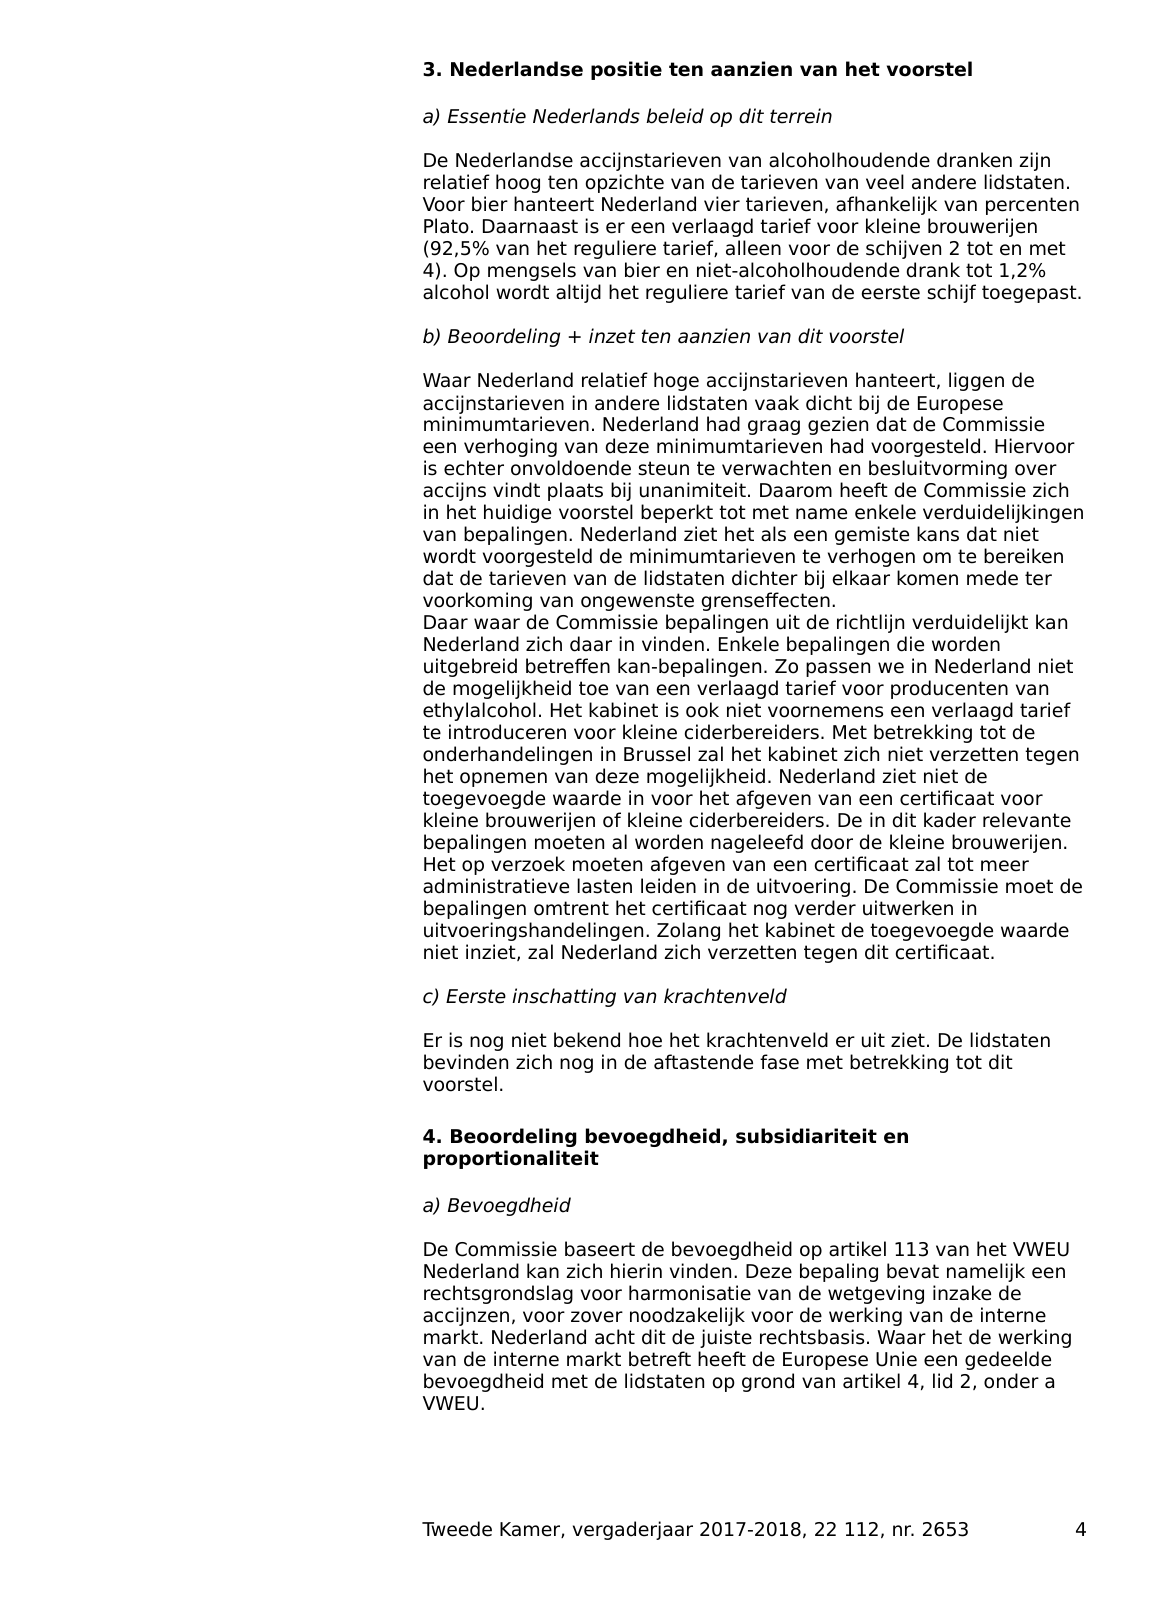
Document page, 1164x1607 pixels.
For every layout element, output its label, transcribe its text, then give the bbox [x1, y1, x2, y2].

subtitle 4. Beoordeling bevoegdheid, subsidiariteit en proportionaliteit [422, 1126, 1087, 1170]
text De Commissie baseert de bevoegdheid op artikel 113 van het VWEU Nederland kan zich hierin vinden. Deze bepaling bevat namelijk een rechtsgrondslag voor harmonisatie van de wetgeving inzake de accijnzen, voor zover noodzakelijk voor de werking van de interne markt. Nederland acht dit de juiste rechtsbasis. Waar het de werking van de interne markt betreft heeft de Europese Unie een gedeelde bevoegdheid met de lidstaten op grond van artikel 4, lid 2, onder a VWEU. [422, 1239, 1087, 1415]
subtitle c) Eerste inschatting van krachtenveld [422, 986, 1087, 1008]
text Daar waar de Commissie bepalingen uit de richtlijn verduidelijkt kan Nederland zich daar in vinden. Enkele bepalingen die worden uitgebreid betreffen kan-bepalingen. Zo passen we in Nederland niet de mogelijkheid toe van een verlaagd tarief voor producenten van ethylalcohol. Het kabinet is ook niet voornemens een verlaagd tarief te introduceren voor kleine ciderbereiders. Met betrekking tot de onderhandelingen in Brussel zal het kabinet zich niet verzetten tegen het opnemen van deze mogelijkheid. Nederland ziet niet de toegevoegde waarde in voor het afgeven van een certificaat voor kleine brouwerijen of kleine ciderbereiders. De in dit kader relevante bepalingen moeten al worden nageleefd door de kleine brouwerijen. Het op verzoek moeten afgeven van een certificaat zal tot meer administratieve lasten leiden in de uitvoering. De Commissie moet de bepalingen omtrent het certificaat nog verder uitwerken in uitvoeringshandelingen. Zolang het kabinet de toegevoegde waarde niet inziet, zal Nederland zich verzetten tegen dit certificaat. [422, 612, 1087, 964]
subtitle a) Bevoegdheid [422, 1195, 1087, 1217]
text De Nederlandse accijnstarieven van alcoholhoudende dranken zijn relatief hoog ten opzichte van de tarieven van veel andere lidstaten. Voor bier hanteert Nederland vier tarieven, afhankelijk van percenten Plato. Daarnaast is er een verlaagd tarief voor kleine brouwerijen (92,5% van het reguliere tarief, alleen voor de schijven 2 tot en met 4). Op mengsels van bier en niet-alcoholhoudende drank tot 1,2% alcohol wordt altijd het reguliere tarief van de eerste schijf toegepast. [422, 150, 1087, 304]
text Er is nog niet bekend hoe het krachtenveld er uit ziet. De lidstaten bevinden zich nog in de aftastende fase met betrekking tot dit voorstel. [422, 1030, 1087, 1096]
subtitle 3. Nederlandse positie ten aanzien van het voorstel [422, 59, 1087, 81]
text Waar Nederland relatief hoge accijnstarieven hanteert, liggen de accijnstarieven in andere lidstaten vaak dicht bij de Europese minimumtarieven. Nederland had graag gezien dat de Commissie een verhoging van deze minimumtarieven had voorgesteld. Hiervoor is echter onvoldoende steun te verwachten en besluitvorming over accijns vindt plaats bij unanimiteit. Daarom heeft de Commissie zich in het huidige voorstel beperkt tot met name enkele verduidelijkingen van bepalingen. Nederland ziet het als een gemiste kans dat niet wordt voorgesteld de minimumtarieven te verhogen om te bereiken dat de tarieven van de lidstaten dichter bij elkaar komen mede ter voorkoming van ongewenste grenseffecten. [422, 370, 1087, 612]
subtitle b) Beoordeling + inzet ten aanzien van dit voorstel [422, 326, 1087, 348]
subtitle a) Essentie Nederlands beleid op dit terrein [422, 106, 1087, 128]
